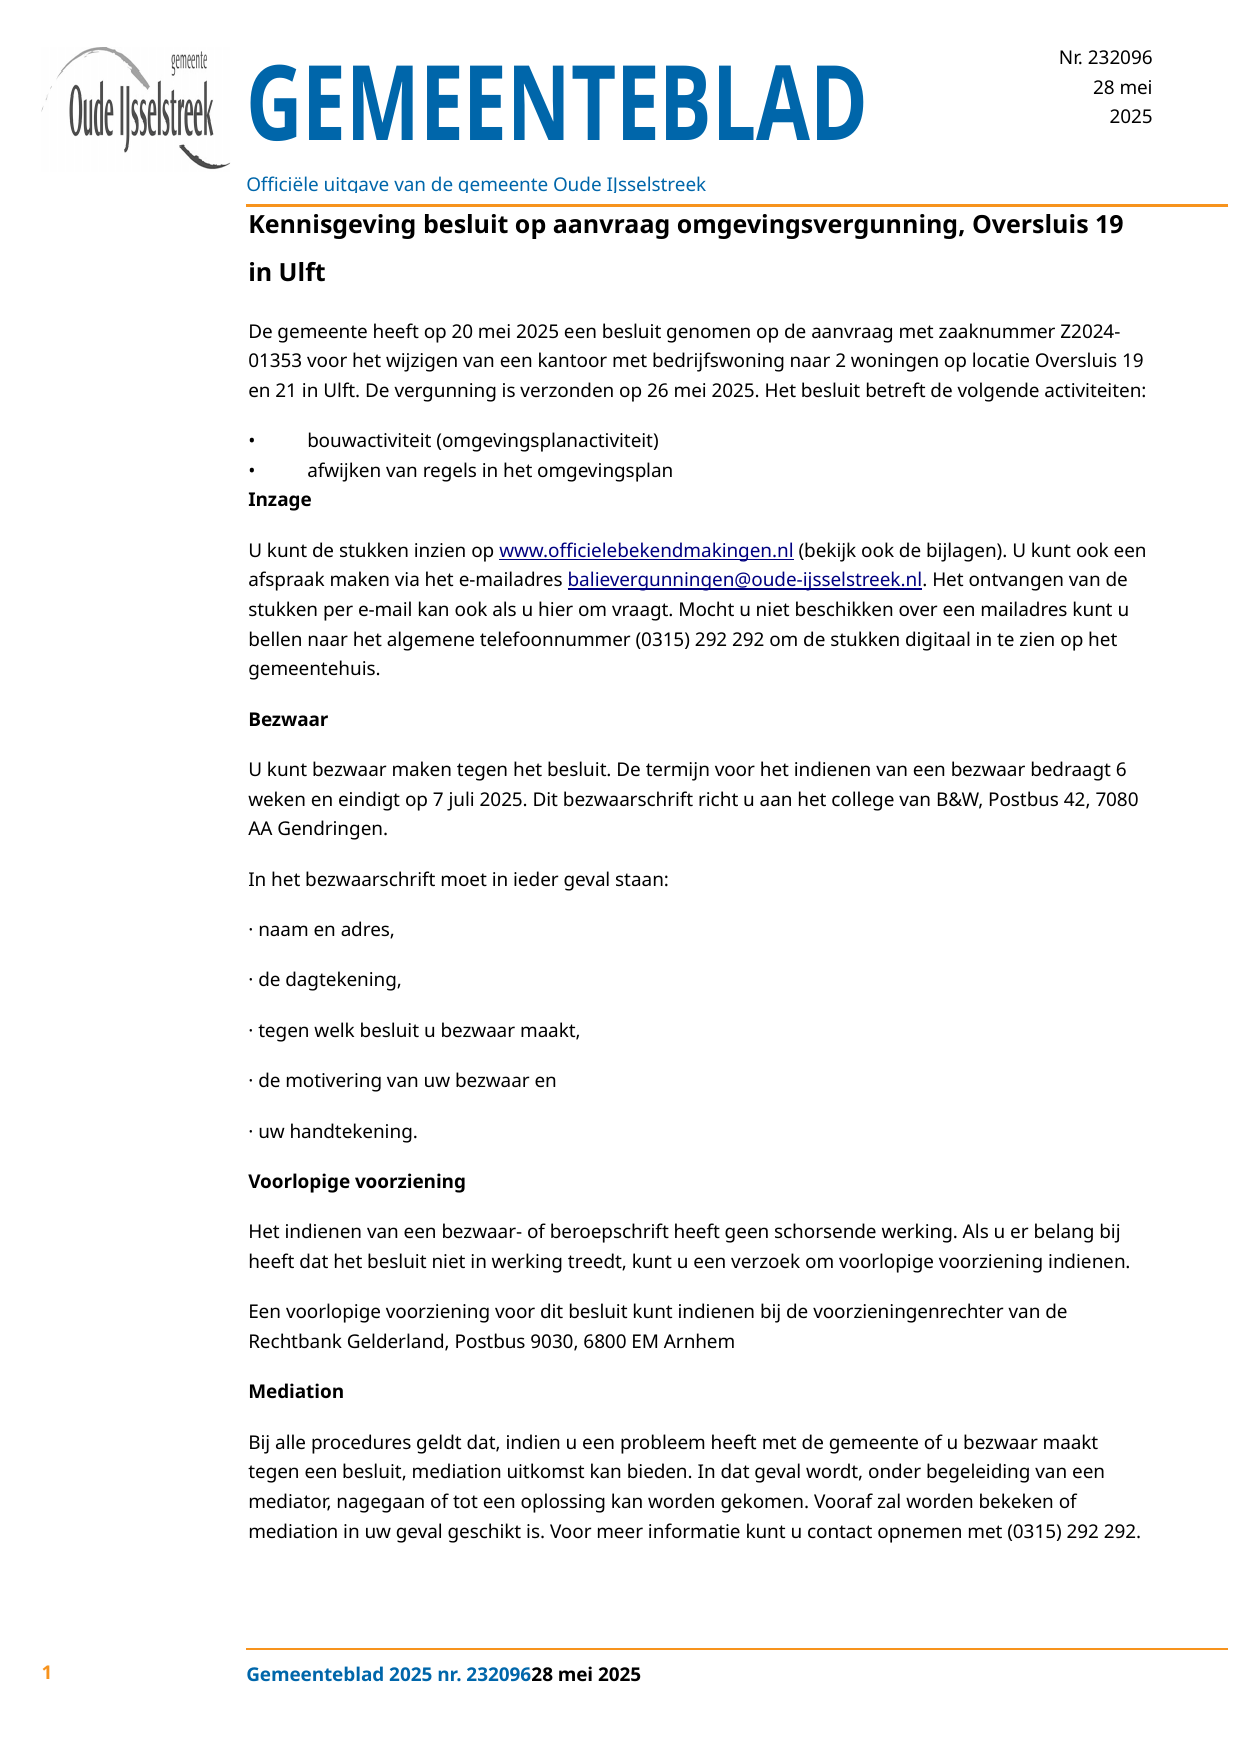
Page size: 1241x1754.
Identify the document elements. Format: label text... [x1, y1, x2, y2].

text Het indienen van een bezwaar- of beroepschrift heeft geen schorsende werking. Als u er belang bij heeft dat het besluit niet in werking treedt, kunt u een verzoek om voorlopige voorziening indienen. [248, 1219, 1152, 1274]
text U kunt de stukken inzien op www.officielebekendmakingen.nl (bekijk ook de bijlagen). U kunt ook een afspraak maken via het e-mailadres balievergunningen@oude-ijsselstreek.nl. Het ontvangen van de stukken per e-mail kan ook als u hier om vraagt. Mocht u niet beschikken over een mailadres kunt u bellen naar het algemene telefoonnummer (0315) 292 292 om de stukken digitaal in te zien op het gemeentehuis. [248, 537, 1152, 681]
text · naam en adres, [248, 916, 1152, 942]
text Inzage [248, 487, 1152, 512]
text Bij alle procedures geldt dat, indien u een probleem heeft met de gemeente of u bezwaar maakt tegen een besluit, mediation uitkomst kan bieden. In dat geval wordt, onder begeleiding van een mediator, nagegaan of tot een oplossing kan worden gekomen. Vooraf zal worden bekeken of mediation in uw geval geschikt is. Voor meer informatie kunt u contact opnemen met (0315) 292 292. [248, 1429, 1152, 1544]
text · de motivering van uw bezwaar en [248, 1067, 1152, 1093]
text · tegen welk besluit u bezwaar maakt, [248, 1017, 1152, 1043]
text U kunt bezwaar maken tegen het besluit. De termijn voor het indienen van een bezwaar bedraagt 6 weken en eindigt op 7 juli 2025. Dit bezwaarschrift richt u aan het college van B&W, Postbus 42, 7080 AA Gendringen. [248, 756, 1152, 841]
text · de dagtekening, [248, 967, 1152, 992]
text Voorlopige voorziening [248, 1168, 1152, 1194]
text In het bezwaarschrift moet in ieder geval staan: [248, 866, 1152, 892]
picture [41, 47, 231, 172]
list bouwactiviteit (omgevingsplanactiviteit) [248, 427, 1152, 453]
list afwijken van regels in het omgevingsplan [248, 457, 1152, 483]
text Kennisgeving besluit op aanvraag omgevingsvergunning, Oversluis 19 in Ulft [248, 207, 1152, 288]
text Een voorlopige voorziening voor dit besluit kunt indienen bij de voorzieningenrechter van de Rechtbank Gelderland, Postbus 9030, 6800 EM Arnhem [248, 1299, 1152, 1354]
text Bezwaar [248, 706, 1152, 732]
text · uw handtekening. [248, 1118, 1152, 1144]
text Mediation [248, 1379, 1152, 1404]
text De gemeente heeft op 20 mei 2025 een besluit genomen op de aanvraag met zaaknummer Z2024-01353 voor het wijzigen van een kantoor met bedrijfswoning naar 2 woningen op locatie Oversluis 19 en 21 in Ulft. De vergunning is verzonden op 26 mei 2025. Het besluit betreft de volgende activiteiten: [248, 318, 1152, 403]
